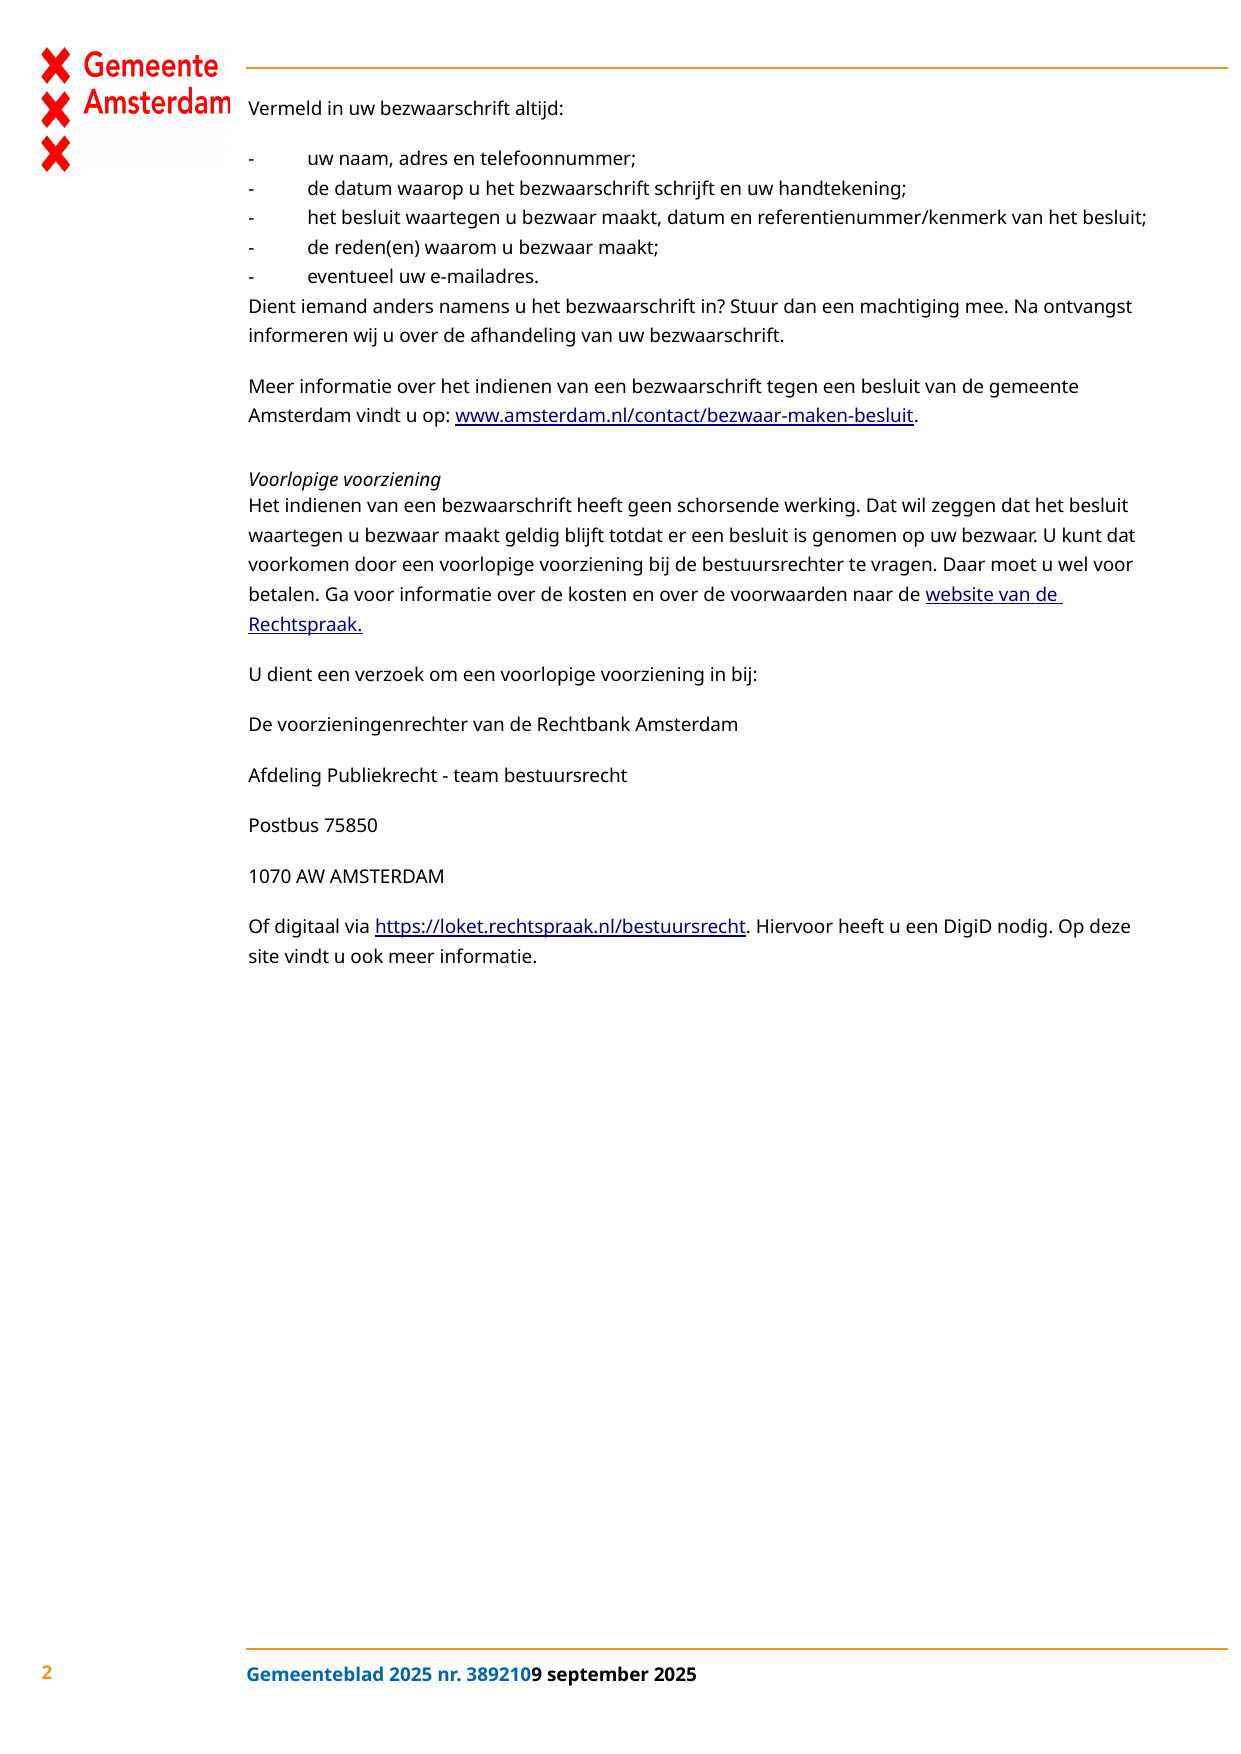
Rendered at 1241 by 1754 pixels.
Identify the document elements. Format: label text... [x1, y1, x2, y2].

text Vermeld in uw bezwaarschrift altijd: [248, 95, 1152, 121]
list eventueel uw e-mailadres. [248, 263, 1152, 289]
text Dient iemand anders namens u het bezwaarschrift in? Stuur dan een machtiging mee. Na ontvangst informeren wij u over de afhandeling van uw bezwaarschrift. [248, 293, 1152, 348]
text Postbus 75850 [248, 812, 1152, 838]
text 1070 AW AMSTERDAM [248, 863, 1152, 888]
text Voorlopige voorziening [248, 467, 1152, 492]
list uw naam, adres en telefoonnummer; [248, 145, 1152, 171]
picture [41, 47, 231, 172]
text De voorzieningenrechter van de Rechtbank Amsterdam [248, 712, 1152, 737]
text U dient een verzoek om een voorlopige voorziening in bij: [248, 661, 1152, 687]
list de reden(en) waarom u bezwaar maakt; [248, 234, 1152, 260]
text Meer informatie over het indienen van een bezwaarschrift tegen een besluit van de gemeente Amsterdam vindt u op: www.amsterdam.nl/contact/bezwaar-maken-besluit. [248, 373, 1152, 428]
list de datum waarop u het bezwaarschrift schrijft en uw handtekening; [248, 175, 1152, 201]
text Of digitaal via https://loket.rechtspraak.nl/bestuursrecht. Hiervoor heeft u een DigiD nodig. Op deze site vindt u ook meer informatie. [248, 913, 1152, 968]
list het besluit waartegen u bezwaar maakt, datum en referentienummer/kenmerk van het besluit; [248, 204, 1152, 230]
text Het indienen van een bezwaarschrift heeft geen schorsende werking. Dat wil zeggen dat het besluit waartegen u bezwaar maakt geldig blijft totdat er een besluit is genomen op uw bezwaar. U kunt dat voorkomen door een voorlopige voorziening bij de bestuursrechter te vragen. Daar moet u wel voor betalen. Ga voor informatie over de kosten en over de voorwaarden naar de website van de Rechtspraak. [248, 492, 1152, 636]
text Afdeling Publiekrecht - team bestuursrecht [248, 762, 1152, 788]
